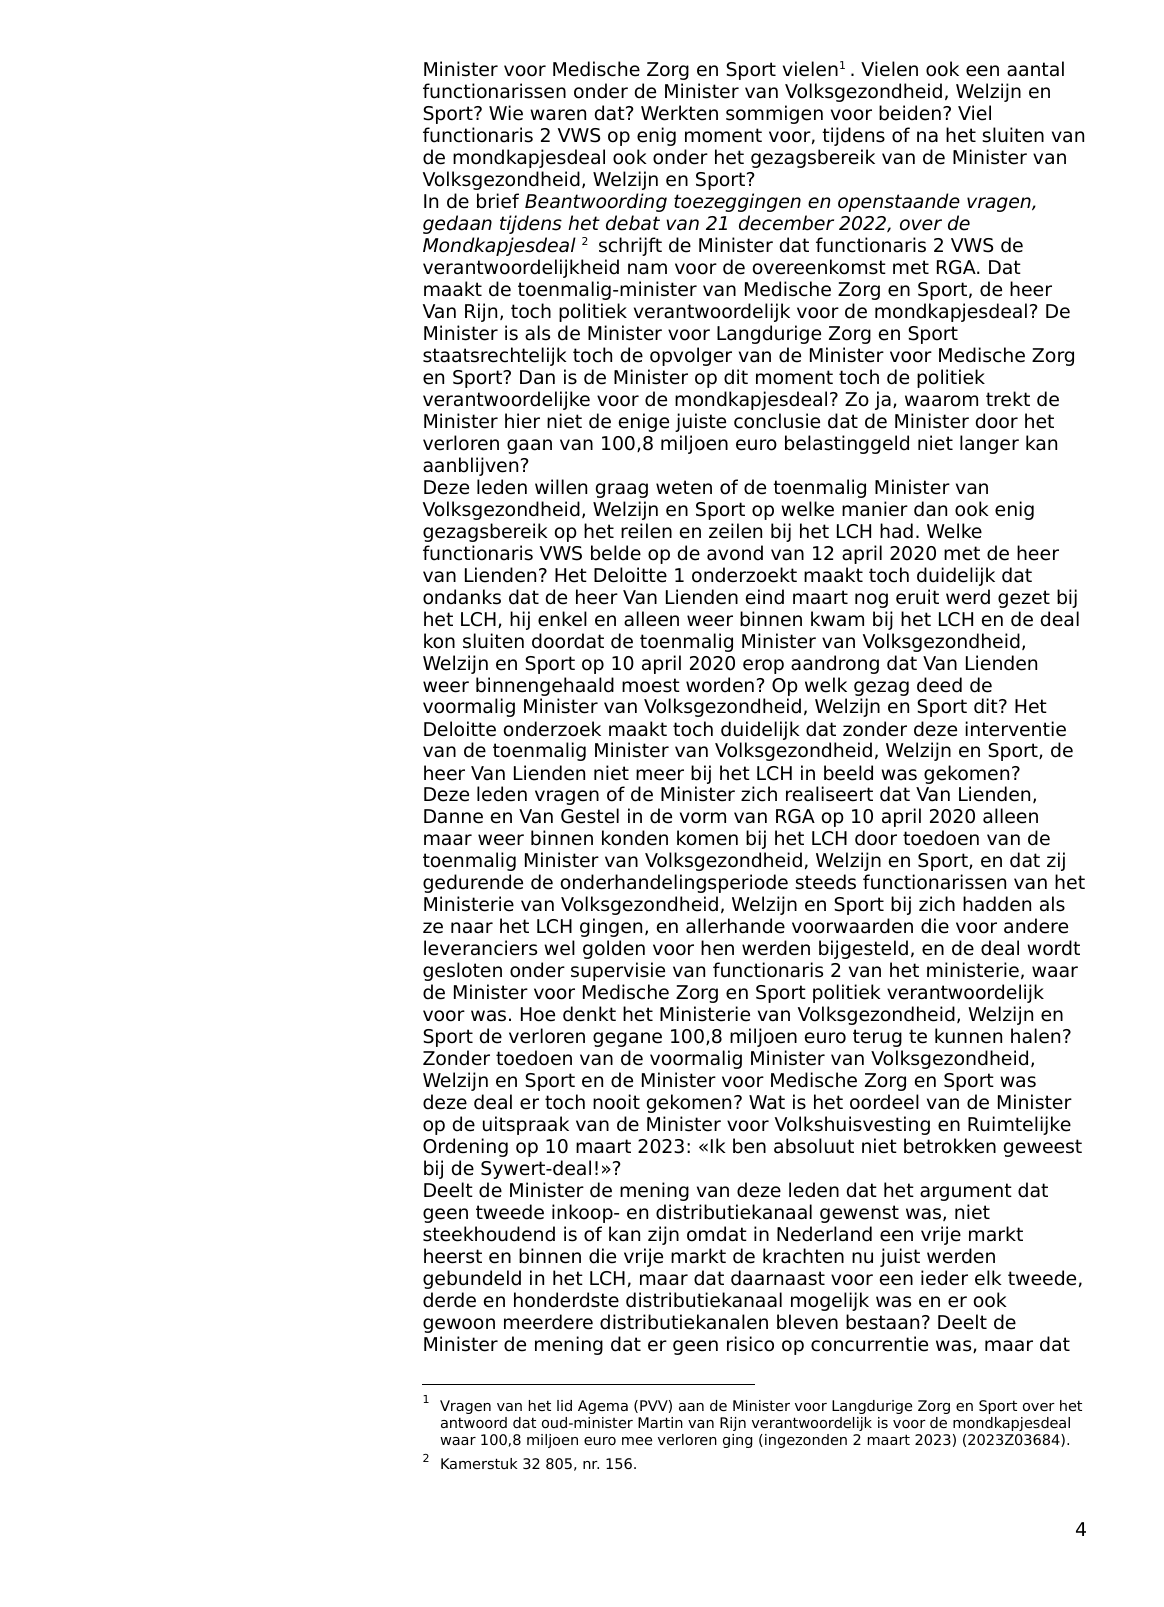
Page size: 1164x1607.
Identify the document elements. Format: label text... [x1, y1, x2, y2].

text Vragen van het lid Agema (PVV) aan de Minister voor Langdurige Zorg en Sport over het antwoord dat oud-minister Martin van Rijn verantwoordelijk is voor de mondkapjesdeal waar 100,8 miljoen euro mee verloren ging (ingezonden 2 maart 2023) (2023Z03684). [422, 1393, 1087, 1449]
text Deze leden vragen of de Minister zich realiseert dat Van Lienden, Danne en Van Gestel in de vorm van RGA op 10 april 2020 alleen maar weer binnen konden komen bij het LCH door toedoen van de toenmalig Minister van Volksgezondheid, Welzijn en Sport, en dat zij gedurende de onderhandelingsperiode steeds functionarissen van het Ministerie van Volksgezondheid, Welzijn en Sport bij zich hadden als ze naar het LCH gingen, en allerhande voorwaarden die voor andere leveranciers wel golden voor hen werden bijgesteld, en de deal wordt gesloten onder supervisie van functionaris 2 van het ministerie, waar de Minister voor Medische Zorg en Sport politiek verantwoordelijk voor was. Hoe denkt het Ministerie van Volksgezondheid, Welzijn en Sport de verloren gegane 100,8 miljoen euro terug te kunnen halen? Zonder toedoen van de voormalig Minister van Volksgezondheid, Welzijn en Sport en de Minister voor Medische Zorg en Sport was deze deal er toch nooit gekomen? Wat is het oordeel van de Minister op de uitspraak van de Minister voor Volkshuisvesting en Ruimtelijke Ordening op 10 maart 2023: «Ik ben absoluut niet betrokken geweest bij de Sywert-deal!»? [422, 784, 1087, 1180]
text Deelt de Minister de mening van deze leden dat het argument dat geen tweede inkoop- en distributiekanaal gewenst was, niet steekhoudend is of kan zijn omdat in Nederland een vrije markt heerst en binnen die vrije markt de krachten nu juist werden gebundeld in het LCH, maar dat daarnaast voor een ieder elk tweede, derde en honderdste distributiekanaal mogelijk was en er ook gewoon meerdere distributiekanalen bleven bestaan? Deelt de Minister de mening dat er geen risico op concurrentie was, maar dat [422, 1180, 1087, 1356]
text In de brief Beantwoording toezeggingen en openstaande vragen, gedaan tijdens het debat van 21 december 2022, over de Mondkapjesdeal schrijft de Minister dat functionaris 2 VWS de verantwoordelijkheid nam voor de overeenkomst met RGA. Dat maakt de toenmalig-minister van Medische Zorg en Sport, de heer Van Rijn, toch politiek verantwoordelijk voor de mondkapjesdeal? De Minister is als de Minister voor Langdurige Zorg en Sport staatsrechtelijk toch de opvolger van de Minister voor Medische Zorg en Sport? Dan is de Minister op dit moment toch de politiek verantwoordelijke voor de mondkapjesdeal? Zo ja, waarom trekt de Minister hier niet de enige juiste conclusie dat de Minister door het verloren gaan van 100,8 miljoen euro belastinggeld niet langer kan aanblijven? [422, 191, 1087, 477]
text Kamerstuk 32 805, nr. 156. [422, 1452, 1087, 1474]
text Minister voor Medische Zorg en Sport vielen. Vielen ook een aantal functionarissen onder de Minister van Volksgezondheid, Welzijn en Sport? Wie waren dat? Werkten sommigen voor beiden? Viel functionaris 2 VWS op enig moment voor, tijdens of na het sluiten van de mondkapjesdeal ook onder het gezagsbereik van de Minister van Volksgezondheid, Welzijn en Sport? [422, 59, 1087, 191]
text Deze leden willen graag weten of de toenmalig Minister van Volksgezondheid, Welzijn en Sport op welke manier dan ook enig gezagsbereik op het reilen en zeilen bij het LCH had. Welke functionaris VWS belde op de avond van 12 april 2020 met de heer van Lienden? Het Deloitte 1 onderzoekt maakt toch duidelijk dat ondanks dat de heer Van Lienden eind maart nog eruit werd gezet bij het LCH, hij enkel en alleen weer binnen kwam bij het LCH en de deal kon sluiten doordat de toenmalig Minister van Volksgezondheid, Welzijn en Sport op 10 april 2020 erop aandrong dat Van Lienden weer binnengehaald moest worden? Op welk gezag deed de voormalig Minister van Volksgezondheid, Welzijn en Sport dit? Het Deloitte onderzoek maakt toch duidelijk dat zonder deze interventie van de toenmalig Minister van Volksgezondheid, Welzijn en Sport, de heer Van Lienden niet meer bij het LCH in beeld was gekomen? [422, 477, 1087, 784]
